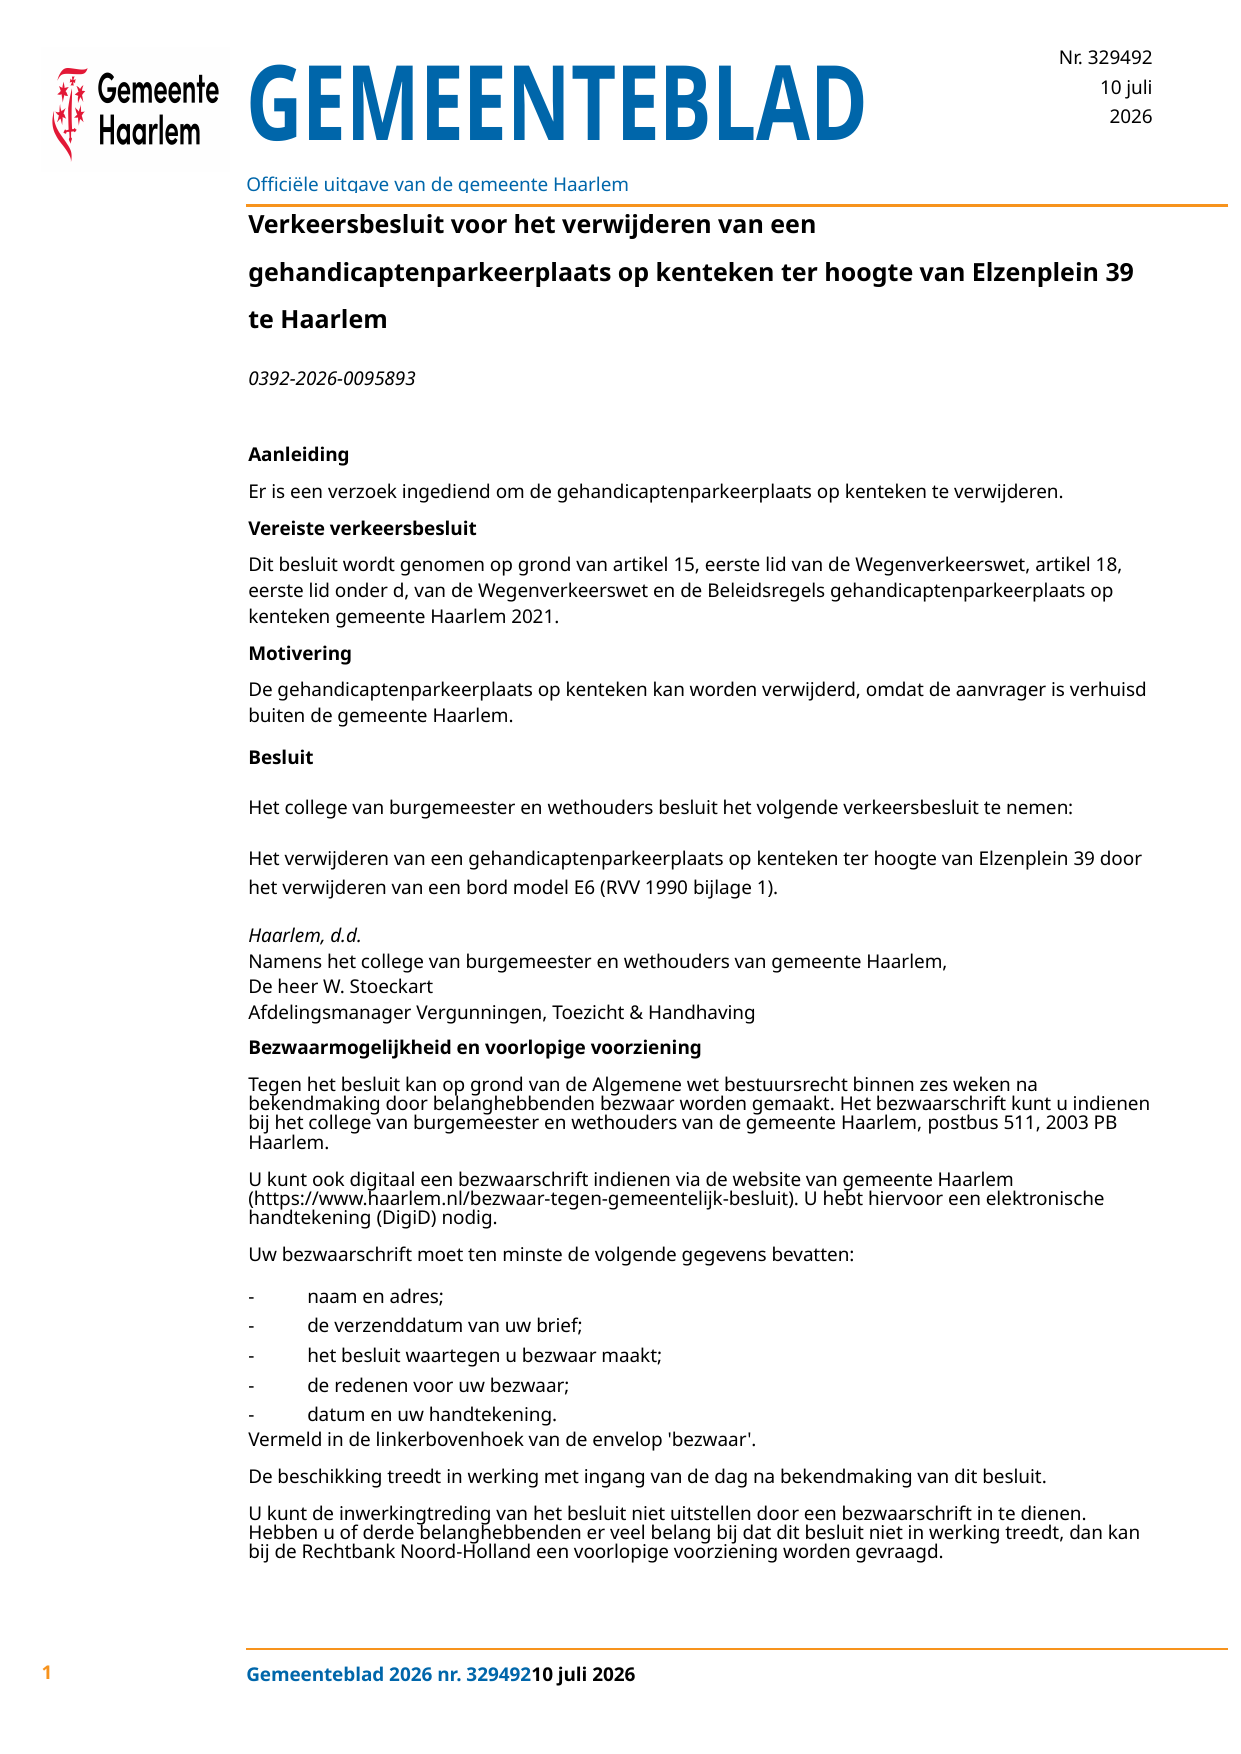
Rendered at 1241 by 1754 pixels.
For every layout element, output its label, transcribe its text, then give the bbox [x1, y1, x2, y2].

text Het verwijderen van een gehandicaptenparkeerplaats op kenteken ter hoogte van Elzenplein 39 door het verwijderen van een bord model E6 (RVV 1990 bijlage 1). [248, 845, 1152, 900]
text Er is een verzoek ingediend om de gehandicaptenparkeerplaats op kenteken te verwijderen. [248, 478, 1152, 504]
text Besluit [248, 744, 1152, 770]
list het besluit waartegen u bezwaar maakt; [248, 1342, 1152, 1368]
text Verkeersbesluit voor het verwijderen van een gehandicaptenparkeerplaats op kenteken ter hoogte van Elzenplein 39 te Haarlem [248, 207, 1152, 336]
text Namens het college van burgemeester en wethouders van gemeente Haarlem, [248, 948, 1152, 974]
text Het college van burgemeester en wethouders besluit het volgende verkeersbesluit te nemen: [248, 794, 1152, 820]
text De beschikking treedt in werking met ingang van de dag na bekendmaking van dit besluit. [248, 1468, 1152, 1487]
text De heer W. Stoeckart [248, 974, 1152, 999]
text Bezwaarmogelijkheid en voorlopige voorziening [248, 1039, 1152, 1058]
list naam en adres; [248, 1283, 1152, 1309]
text Dit besluit wordt genomen op grond van artikel 15, eerste lid van de Wegenverkeerswet, artikel 18, eerste lid onder d, van de Wegenverkeerswet en de Beleidsregels gehandicaptenparkeerplaats op kenteken gemeente Haarlem 2021. [248, 552, 1152, 629]
text Vereiste verkeersbesluit [248, 515, 1152, 541]
text 0392-2026-0095893 [248, 366, 1152, 391]
text Aanleiding [248, 442, 1152, 467]
text Vermeld in de linkerbovenhoek van de envelop 'bezwaar'. [248, 1431, 1152, 1450]
text Uw bezwaarschrift moet ten minste de volgende gegevens bevatten: [248, 1246, 1152, 1265]
text De gehandicaptenparkeerplaats op kenteken kan worden verwijderd, omdat de aanvrager is verhuisd buiten de gemeente Haarlem. [248, 676, 1152, 728]
text Afdelingsmanager Vergunningen, Toezicht & Handhaving [248, 999, 1152, 1025]
text U kunt ook digitaal een bezwaarschrift indienen via de website van gemeente Haarlem (https://www.haarlem.nl/bezwaar-tegen-gemeentelijk-besluit). U hebt hiervoor een elektronische handtekening (DigiD) nodig. [248, 1171, 1152, 1228]
list datum en uw handtekening. [248, 1401, 1152, 1427]
list de verzenddatum van uw brief; [248, 1313, 1152, 1338]
text Tegen het besluit kan op grond van de Algemene wet bestuursrecht binnen zes weken na bekendmaking door belanghebbenden bezwaar worden gemaakt. Het bezwaarschrift kunt u indienen bij het college van burgemeester en wethouders van de gemeente Haarlem, postbus 511, 2003 PB Haarlem. [248, 1076, 1152, 1153]
list de redenen voor uw bezwaar; [248, 1372, 1152, 1398]
picture [41, 47, 231, 172]
text U kunt de inwerkingtreding van het besluit niet uitstellen door een bezwaarschrift in te dienen. Hebben u of derde belanghebbenden er veel belang bij dat dit besluit niet in werking treedt, dan kan bij de Rechtbank Noord-Holland een voorlopige voorziening worden gevraagd. [248, 1505, 1152, 1563]
text Haarlem, d.d. [248, 922, 1152, 948]
text Motivering [248, 640, 1152, 665]
